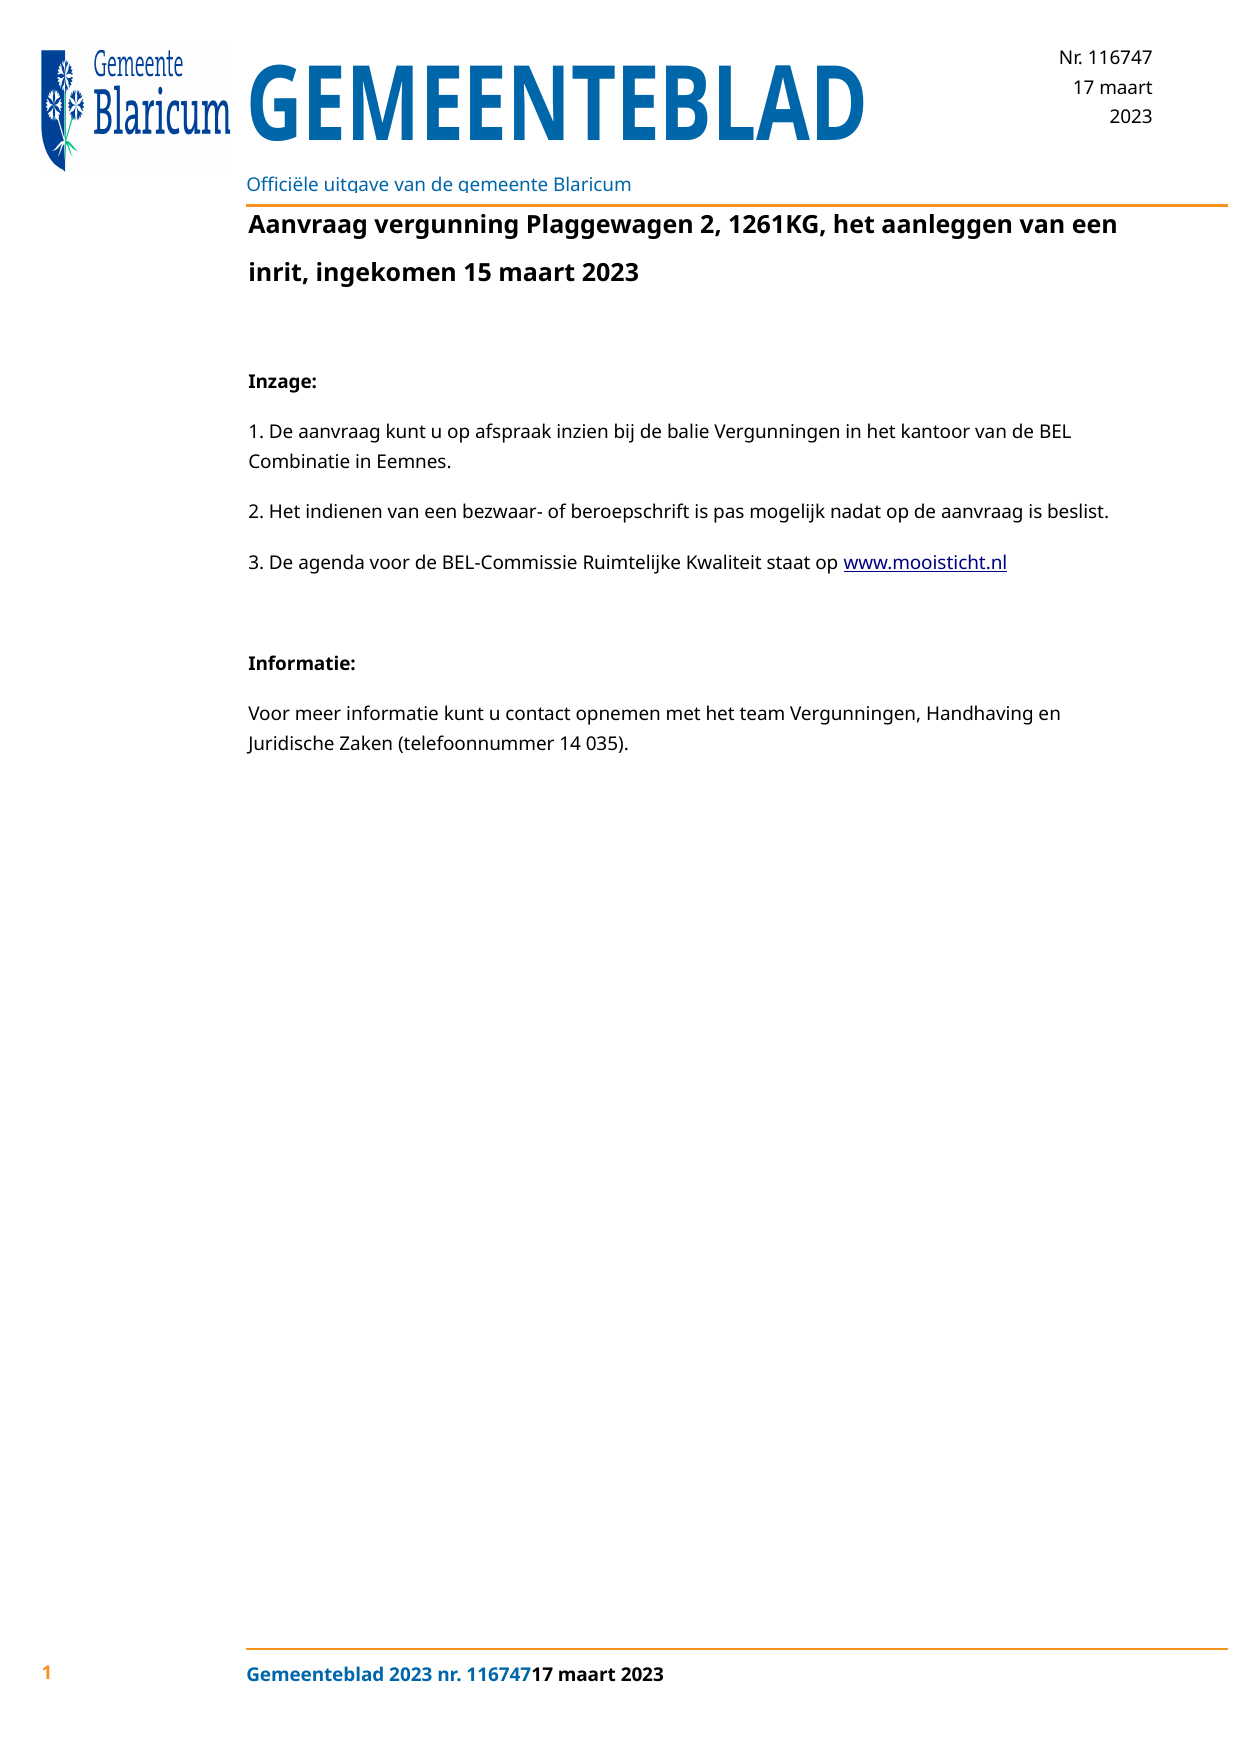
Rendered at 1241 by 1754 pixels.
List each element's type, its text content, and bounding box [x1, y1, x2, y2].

text Aanvraag vergunning Plaggewagen 2, 1261KG, het aanleggen van een inrit, ingekomen 15 maart 2023 [248, 207, 1152, 288]
text 1. De aanvraag kunt u op afspraak inzien bij de balie Vergunningen in het kantoor van de BEL Combinatie in Eemnes. [248, 419, 1152, 474]
text Informatie: [248, 650, 1152, 676]
picture [41, 47, 231, 172]
text Voor meer informatie kunt u contact opnemen met het team Vergunningen, Handhaving en Juridische Zaken (telefoonnummer 14 035). [248, 700, 1152, 756]
text Inzage: [248, 368, 1152, 394]
text 2. Het indienen van een bezwaar- of beroepschrift is pas mogelijk nadat op de aanvraag is beslist. [248, 499, 1152, 524]
text 3. De agenda voor de BEL-Commissie Ruimtelijke Kwaliteit staat op www.mooisticht.nl [248, 549, 1152, 575]
